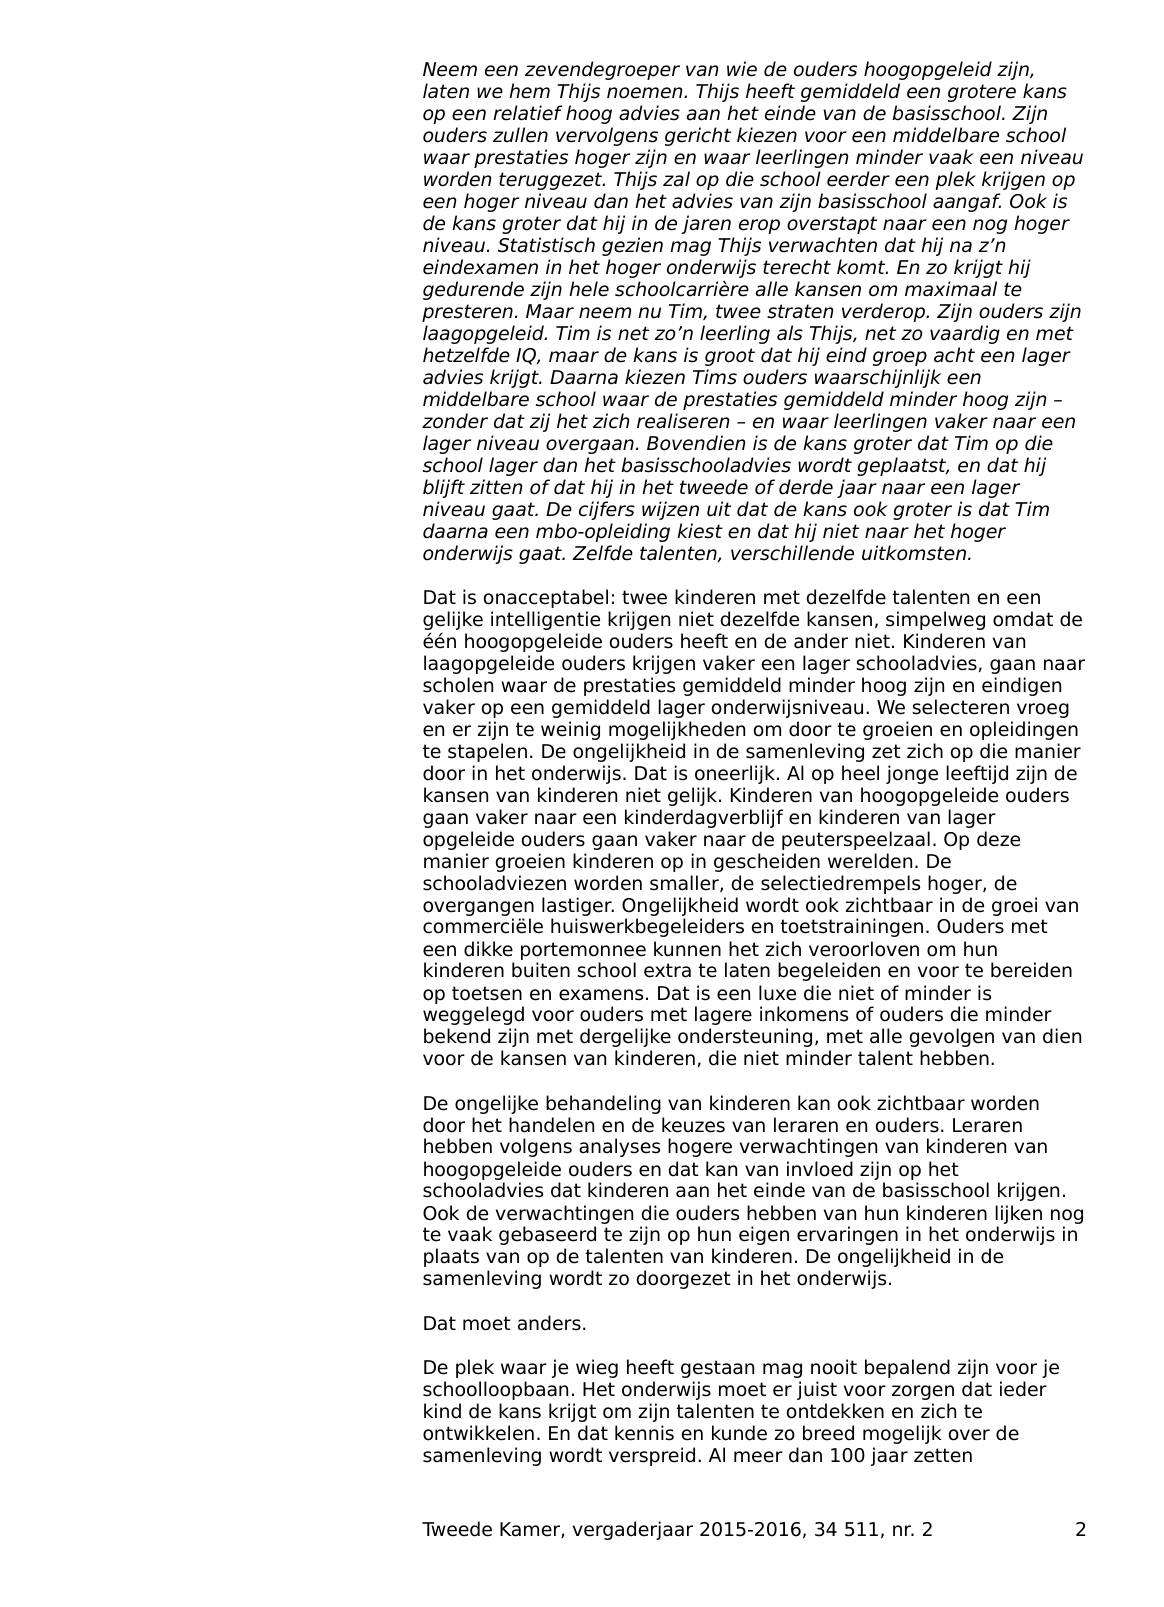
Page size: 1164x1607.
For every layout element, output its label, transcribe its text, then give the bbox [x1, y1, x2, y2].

text Dat is onacceptabel: twee kinderen met dezelfde talenten en een gelijke intelligentie krijgen niet dezelfde kansen, simpelweg omdat de één hoogopgeleide ouders heeft en de ander niet. Kinderen van laagopgeleide ouders krijgen vaker een lager schooladvies, gaan naar scholen waar de prestaties gemiddeld minder hoog zijn en eindigen vaker op een gemiddeld lager onderwijsniveau. We selecteren vroeg en er zijn te weinig mogelijkheden om door te groeien en opleidingen te stapelen. De ongelijkheid in de samenleving zet zich op die manier door in het onderwijs. Dat is oneerlijk. Al op heel jonge leeftijd zijn de kansen van kinderen niet gelijk. Kinderen van hoogopgeleide ouders gaan vaker naar een kinderdagverblijf en kinderen van lager opgeleide ouders gaan vaker naar de peuterspeelzaal. Op deze manier groeien kinderen op in gescheiden werelden. De schooladviezen worden smaller, de selectiedrempels hoger, de overgangen lastiger. Ongelijkheid wordt ook zichtbaar in de groei van commerciële huiswerkbegeleiders en toetstrainingen. Ouders met een dikke portemonnee kunnen het zich veroorloven om hun kinderen buiten school extra te laten begeleiden en voor te bereiden op toetsen en examens. Dat is een luxe die niet of minder is weggelegd voor ouders met lagere inkomens of ouders die minder bekend zijn met dergelijke ondersteuning, met alle gevolgen van dien voor de kansen van kinderen, die niet minder talent hebben. [422, 587, 1087, 1070]
text Neem een zevendegroeper van wie de ouders hoogopgeleid zijn, laten we hem Thijs noemen. Thijs heeft gemiddeld een grotere kans op een relatief hoog advies aan het einde van de basisschool. Zijn ouders zullen vervolgens gericht kiezen voor een middelbare school waar prestaties hoger zijn en waar leerlingen minder vaak een niveau worden teruggezet. Thijs zal op die school eerder een plek krijgen op een hoger niveau dan het advies van zijn basisschool aangaf. Ook is de kans groter dat hij in de jaren erop overstapt naar een nog hoger niveau. Statistisch gezien mag Thijs verwachten dat hij na z’n eindexamen in het hoger onderwijs terecht komt. En zo krijgt hij gedurende zijn hele schoolcarrière alle kansen om maximaal te presteren. Maar neem nu Tim, twee straten verderop. Zijn ouders zijn laagopgeleid. Tim is net zo’n leerling als Thijs, net zo vaardig en met hetzelfde IQ, maar de kans is groot dat hij eind groep acht een lager advies krijgt. Daarna kiezen Tims ouders waarschijnlijk een middelbare school waar de prestaties gemiddeld minder hoog zijn – zonder dat zij het zich realiseren – en waar leerlingen vaker naar een lager niveau overgaan. Bovendien is de kans groter dat Tim op die school lager dan het basisschooladvies wordt geplaatst, en dat hij blijft zitten of dat hij in het tweede of derde jaar naar een lager niveau gaat. De cijfers wijzen uit dat de kans ook groter is dat Tim daarna een mbo-opleiding kiest en dat hij niet naar het hoger onderwijs gaat. Zelfde talenten, verschillende uitkomsten. [422, 59, 1087, 564]
text De ongelijke behandeling van kinderen kan ook zichtbaar worden door het handelen en de keuzes van leraren en ouders. Leraren hebben volgens analyses hogere verwachtingen van kinderen van hoogopgeleide ouders en dat kan van invloed zijn op het schooladvies dat kinderen aan het einde van de basisschool krijgen. Ook de verwachtingen die ouders hebben van hun kinderen lijken nog te vaak gebaseerd te zijn op hun eigen ervaringen in het onderwijs in plaats van op de talenten van kinderen. De ongelijkheid in de samenleving wordt zo doorgezet in het onderwijs. [422, 1092, 1087, 1290]
text Dat moet anders. [422, 1312, 1087, 1334]
text De plek waar je wieg heeft gestaan mag nooit bepalend zijn voor je schoolloopbaan. Het onderwijs moet er juist voor zorgen dat ieder kind de kans krijgt om zijn talenten te ontdekken en zich te ontwikkelen. En dat kennis en kunde zo breed mogelijk over de samenleving wordt verspreid. Al meer dan 100 jaar zetten [422, 1357, 1087, 1467]
